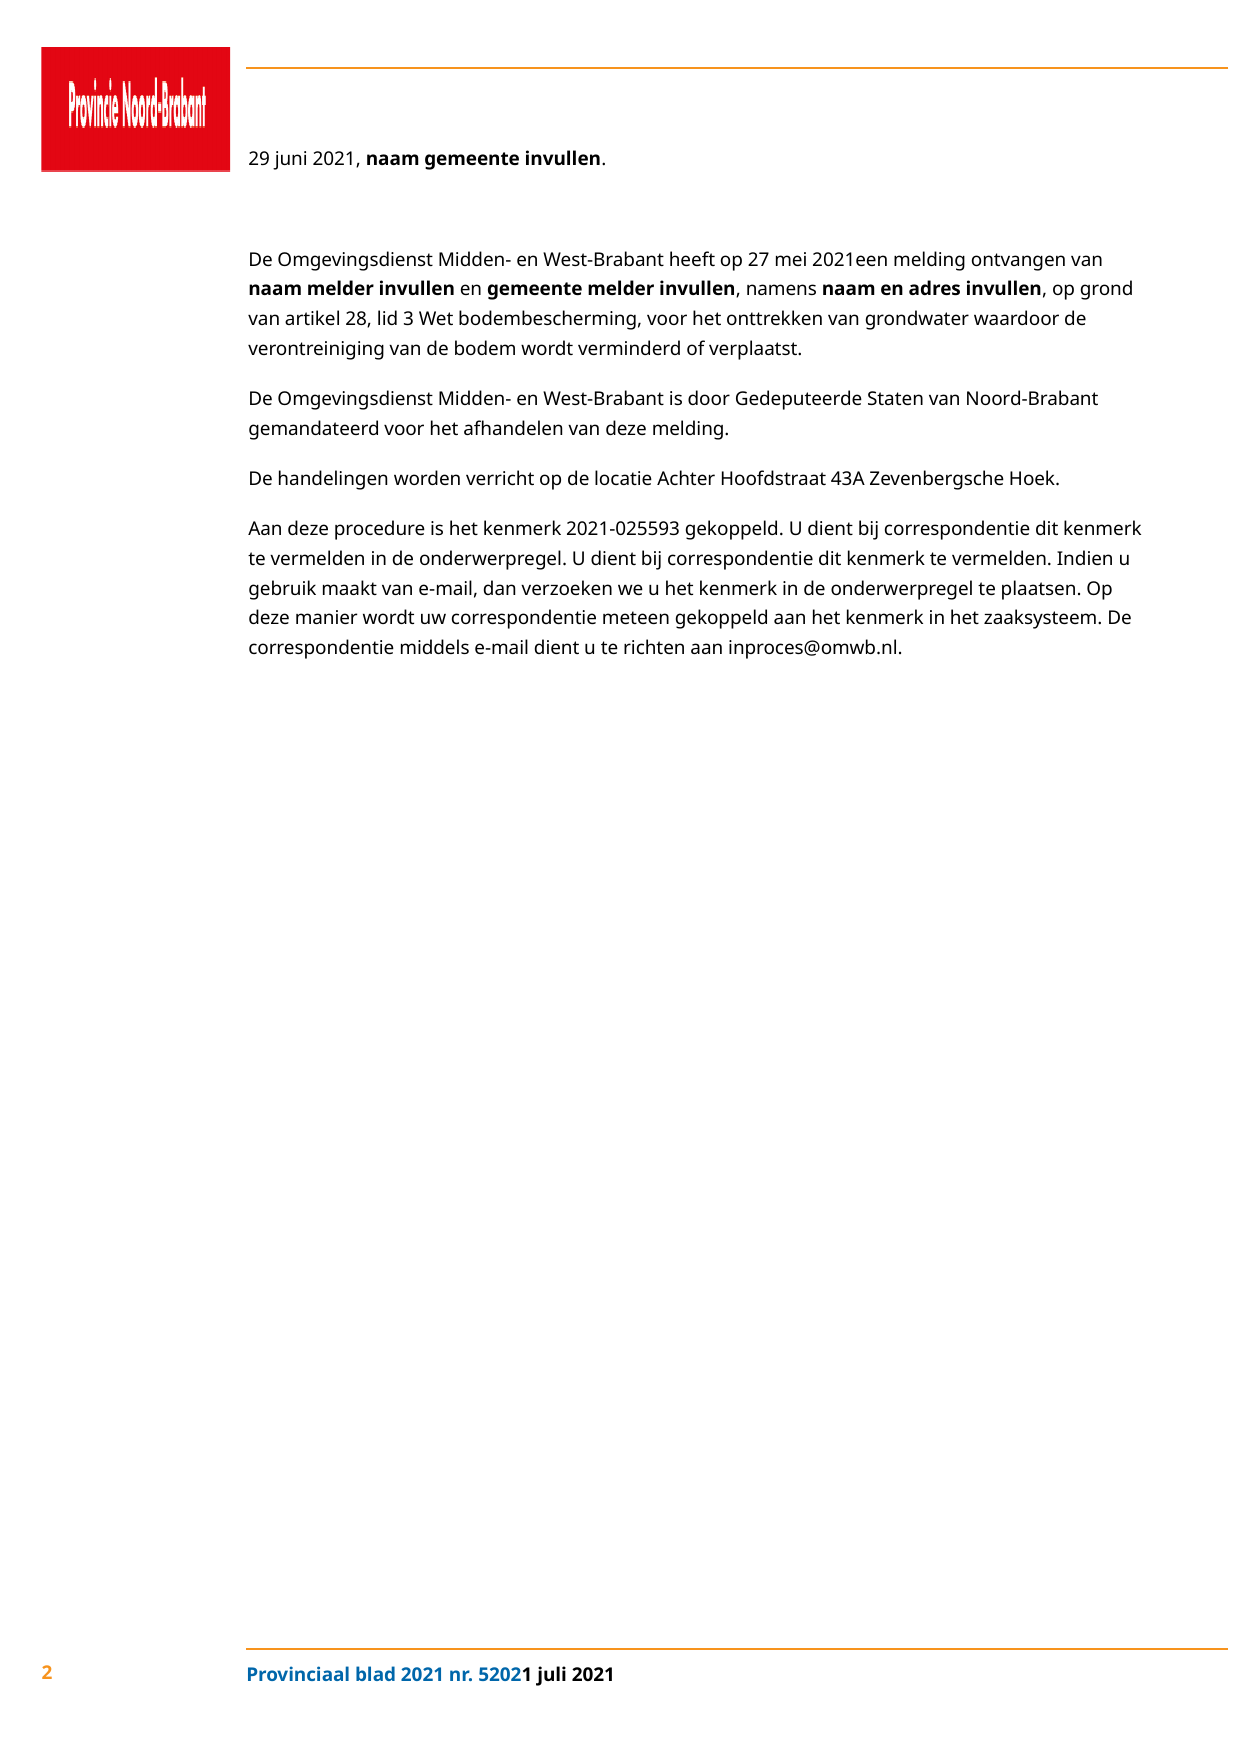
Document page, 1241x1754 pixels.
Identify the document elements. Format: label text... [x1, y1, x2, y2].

text De handelingen worden verricht op de locatie Achter Hoofdstraat 43A Zevenbergsche Hoek. [248, 465, 1152, 491]
picture [41, 47, 231, 172]
text 29 juni 2021, naam gemeente invullen. [248, 145, 1152, 171]
text De Omgevingsdienst Midden- en West-Brabant is door Gedeputeerde Staten van Noord-Brabant gemandateerd voor het afhandelen van deze melding. [248, 385, 1152, 441]
text De Omgevingsdienst Midden- en West-Brabant heeft op 27 mei 2021een melding ontvangen van naam melder invullen en gemeente melder invullen, namens naam en adres invullen, op grond van artikel 28, lid 3 Wet bodembescherming, voor het onttrekken van grondwater waardoor de verontreiniging van de bodem wordt verminderd of verplaatst. [248, 246, 1152, 361]
text Aan deze procedure is het kenmerk 2021-025593 gekoppeld. U dient bij correspondentie dit kenmerk te vermelden in de onderwerpregel. U dient bij correspondentie dit kenmerk te vermelden. Indien u gebruik maakt van e-mail, dan verzoeken we u het kenmerk in de onderwerpregel te plaatsen. Op deze manier wordt uw correspondentie meteen gekoppeld aan het kenmerk in het zaaksysteem. De correspondentie middels e-mail dient u te richten aan inproces@omwb.nl. [248, 516, 1152, 660]
